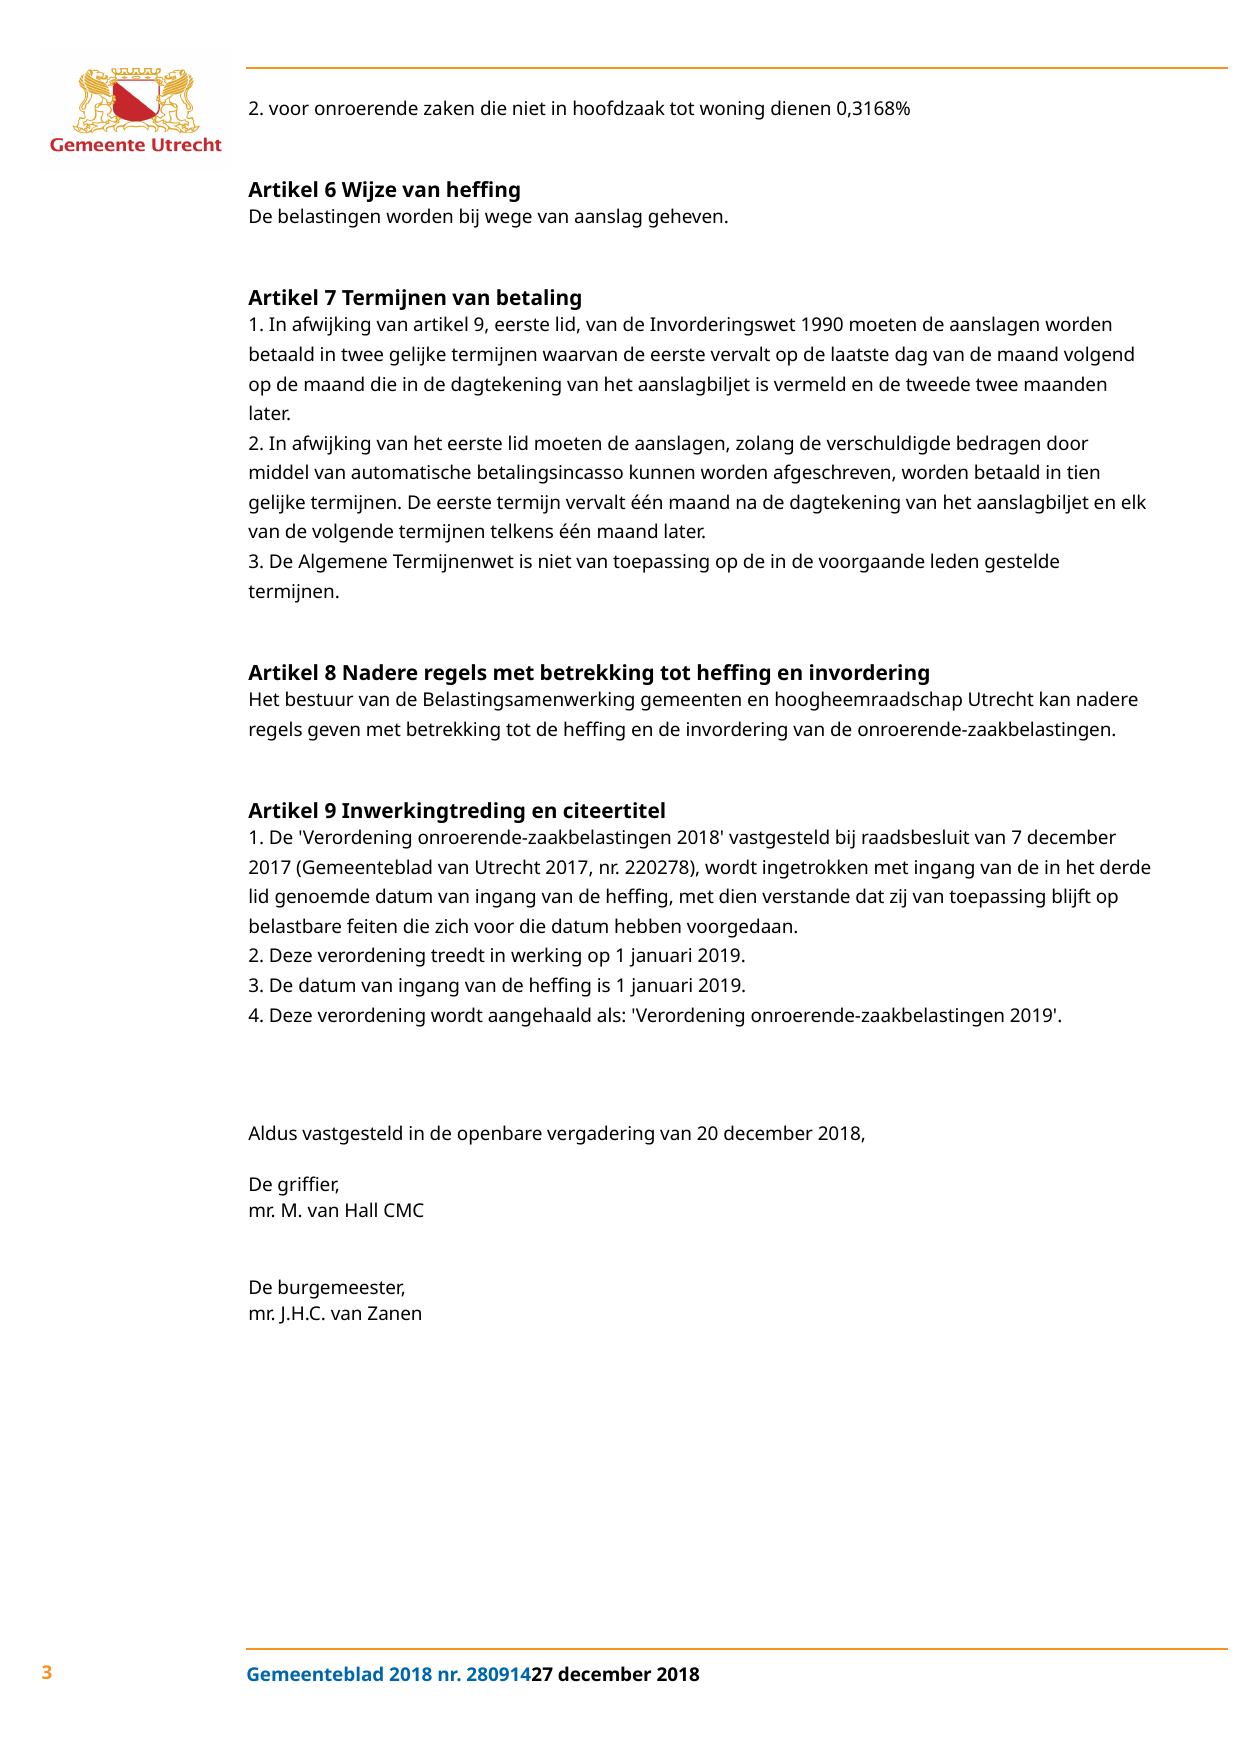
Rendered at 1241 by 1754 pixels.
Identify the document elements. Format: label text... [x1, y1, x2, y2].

text De belastingen worden bij wege van aanslag geheven. [248, 203, 1152, 229]
text mr. J.H.C. van Zanen [248, 1300, 1152, 1326]
text Artikel 7 Termijnen van betaling [248, 283, 1152, 312]
text 4. Deze verordening wordt aangehaald als: 'Verordening onroerende-zaakbelastingen 2019'. [248, 1002, 1152, 1028]
text Aldus vastgesteld in de openbare vergadering van 20 december 2018, [248, 1120, 1152, 1146]
text Artikel 9 Inwerkingtreding en citeertitel [248, 796, 1152, 824]
text 1. De 'Verordening onroerende-zaakbelastingen 2018' vastgesteld bij raadsbesluit van 7 december 2017 (Gemeenteblad van Utrecht 2017, nr. 220278), wordt ingetrokken met ingang van de in het derde lid genoemde datum van ingang van de heffing, met dien verstande dat zij van toepassing blijft op belastbare feiten die zich voor die datum hebben voorgedaan. [248, 824, 1152, 939]
text Artikel 6 Wijze van heffing [248, 175, 1152, 203]
text 2. In afwijking van het eerste lid moeten de aanslagen, zolang de verschuldigde bedragen door middel van automatische betalingsincasso kunnen worden afgeschreven, worden betaald in tien gelijke termijnen. De eerste termijn vervalt één maand na de dagtekening van het aanslagbiljet en elk van de volgende termijnen telkens één maand later. [248, 430, 1152, 544]
text 3. De Algemene Termijnenwet is niet van toepassing op de in de voorgaande leden gestelde termijnen. [248, 548, 1152, 604]
text 2. voor onroerende zaken die niet in hoofdzaak tot woning dienen 0,3168% [248, 95, 1152, 121]
text 2. Deze verordening treedt in werking op 1 januari 2019. [248, 943, 1152, 968]
text Artikel 8 Nadere regels met betrekking tot heffing en invordering [248, 658, 1152, 686]
text De burgemeester, [248, 1274, 1152, 1300]
text 1. In afwijking van artikel 9, eerste lid, van de Invorderingswet 1990 moeten de aanslagen worden betaald in twee gelijke termijnen waarvan de eerste vervalt op de laatste dag van de maand volgend op de maand die in de dagtekening van het aanslagbiljet is vermeld en de tweede twee maanden later. [248, 312, 1152, 426]
text Het bestuur van de Belastingsamenwerking gemeenten en hoogheemraadschap Utrecht kan nadere regels geven met betrekking tot de heffing en de invordering van de onroerende-zaakbelastingen. [248, 686, 1152, 742]
text mr. M. van Hall CMC [248, 1197, 1152, 1223]
text 3. De datum van ingang van de heffing is 1 januari 2019. [248, 972, 1152, 998]
picture [41, 47, 231, 172]
text De griffier, [248, 1172, 1152, 1197]
